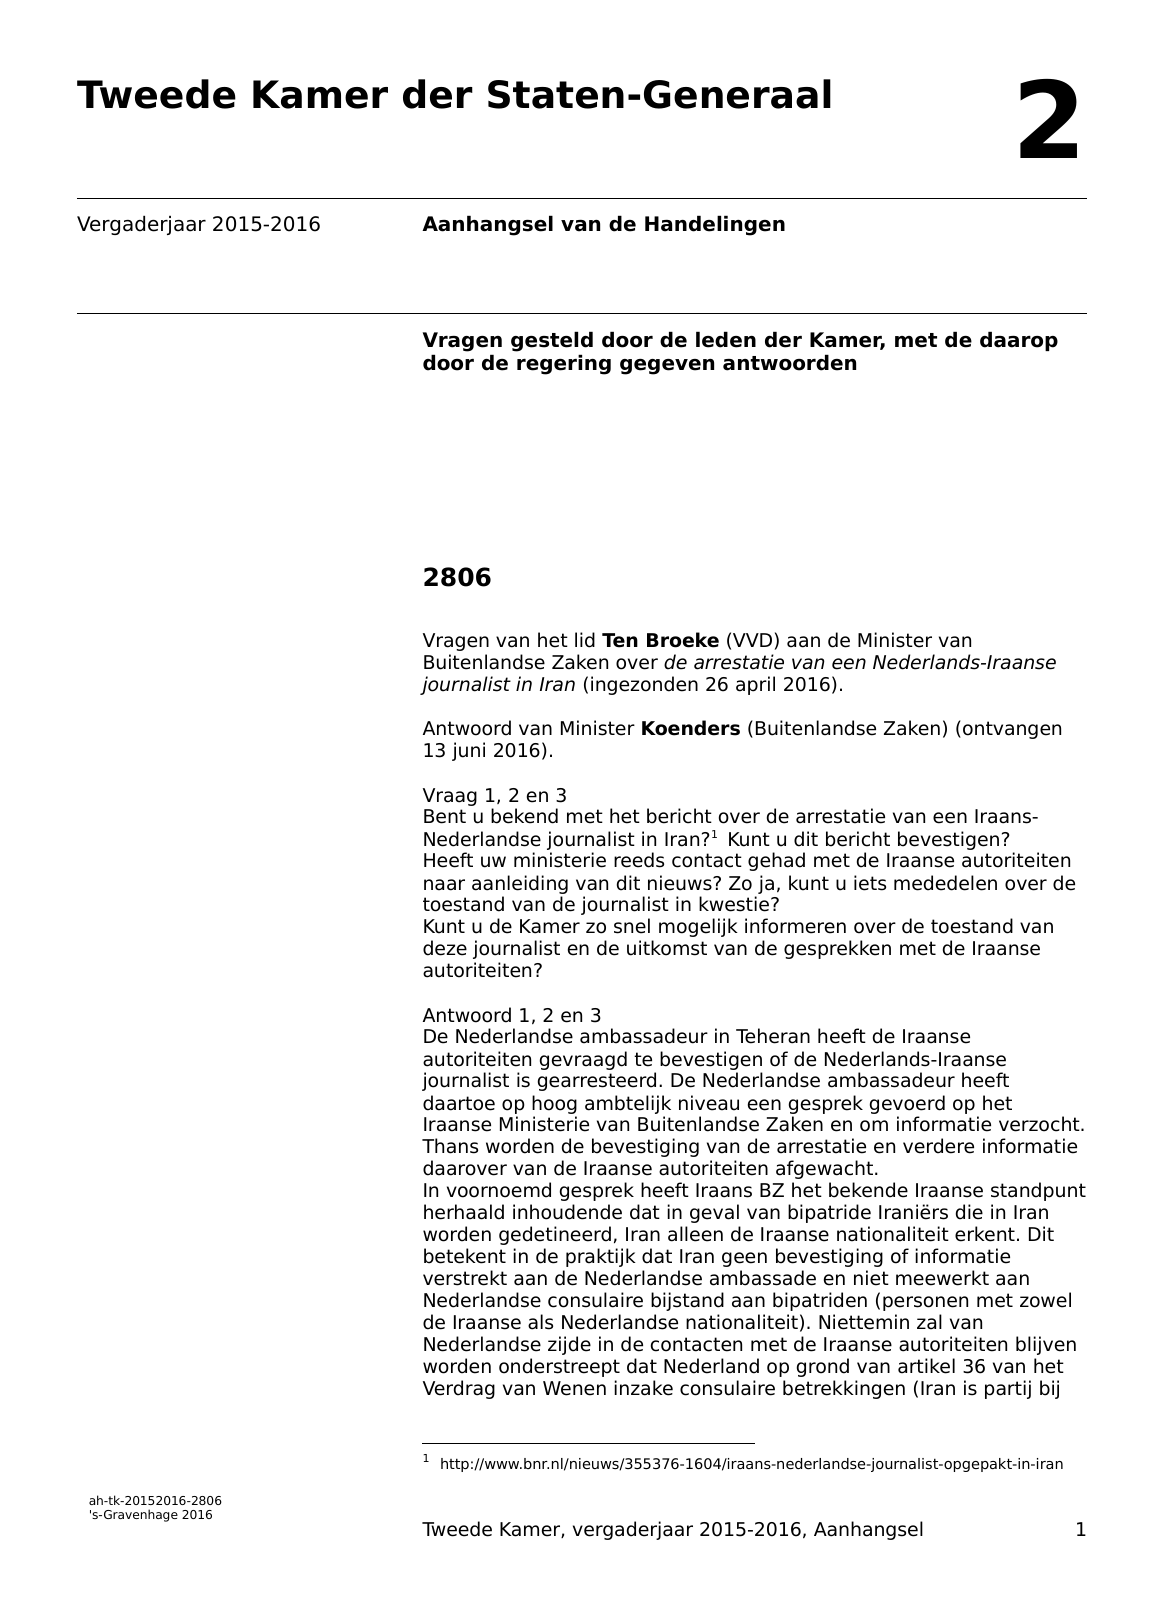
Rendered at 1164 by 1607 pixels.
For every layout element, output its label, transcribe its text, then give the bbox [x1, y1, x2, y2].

text In voornoemd gesprek heeft Iraans BZ het bekende Iraanse standpunt herhaald inhoudende dat in geval van bipatride Iraniërs die in Iran worden gedetineerd, Iran alleen de Iraanse nationaliteit erkent. Dit betekent in de praktijk dat Iran geen bevestiging of informatie verstrekt aan de Nederlandse ambassade en niet meewerkt aan Nederlandse consulaire bijstand aan bipatriden (personen met zowel de Iraanse als Nederlandse nationaliteit). Niettemin zal van Nederlandse zijde in de contacten met de Iraanse autoriteiten blijven worden onderstreept dat Nederland op grond van artikel 36 van het Verdrag van Wenen inzake consulaire betrekkingen (Iran is partij bij [422, 1180, 1087, 1400]
text Vraag 1, 2 en 3 [422, 784, 1087, 806]
text Heeft uw ministerie reeds contact gehad met de Iraanse autoriteiten naar aanleiding van dit nieuws? Zo ja, kunt u iets mededelen over de toestand van de journalist in kwestie? [422, 850, 1087, 916]
text De Nederlandse ambassadeur in Teheran heeft de Iraanse autoriteiten gevraagd te bevestigen of de Nederlands-Iraanse journalist is gearresteerd. De Nederlandse ambassadeur heeft daartoe op hoog ambtelijk niveau een gesprek gevoerd op het Iraanse Ministerie van Buitenlandse Zaken en om informatie verzocht. Thans worden de bevestiging van de arrestatie en verdere informatie daarover van de Iraanse autoriteiten afgewacht. [422, 1026, 1087, 1180]
table_cell [77, 314, 422, 375]
text Bent u bekend met het bericht over de arrestatie van een Iraans-Nederlandse journalist in Iran? Kunt u dit bericht bevestigen? [422, 806, 1087, 850]
table_cell Vergaderjaar 2015-2016 [77, 199, 422, 313]
text 2806 [422, 563, 1087, 592]
table_cell Vragen gesteld door de leden der Kamer, met de daarop door de regering gegeven antwoorden [422, 314, 1087, 375]
table_header Tweede Kamer der Staten-Generaal [77, 59, 886, 198]
text Antwoord 1, 2 en 3 [422, 1004, 1087, 1026]
text Antwoord van Minister Koenders (Buitenlandse Zaken) (ontvangen 13 juni 2016). [422, 718, 1087, 762]
text Kunt u de Kamer zo snel mogelijk informeren over de toestand van deze journalist en de uitkomst van de gesprekken met de Iraanse autoriteiten? [422, 916, 1087, 982]
text Vragen van het lid Ten Broeke (VVD) aan de Minister van Buitenlandse Zaken over de arrestatie van een Nederlands-Iraanse journalist in Iran (ingezonden 26 april 2016). [422, 630, 1087, 696]
table_cell Aanhangsel van de Handelingen [422, 199, 1087, 313]
table_header 2 [886, 59, 1087, 198]
text ah-tk-20152016-2806 [88, 1494, 323, 1508]
text http://www.bnr.nl/nieuws/355376-1604/iraans-nederlandse-journalist-opgepakt-in-iran [422, 1452, 1087, 1474]
text 's-Gravenhage 2016 [88, 1508, 323, 1522]
